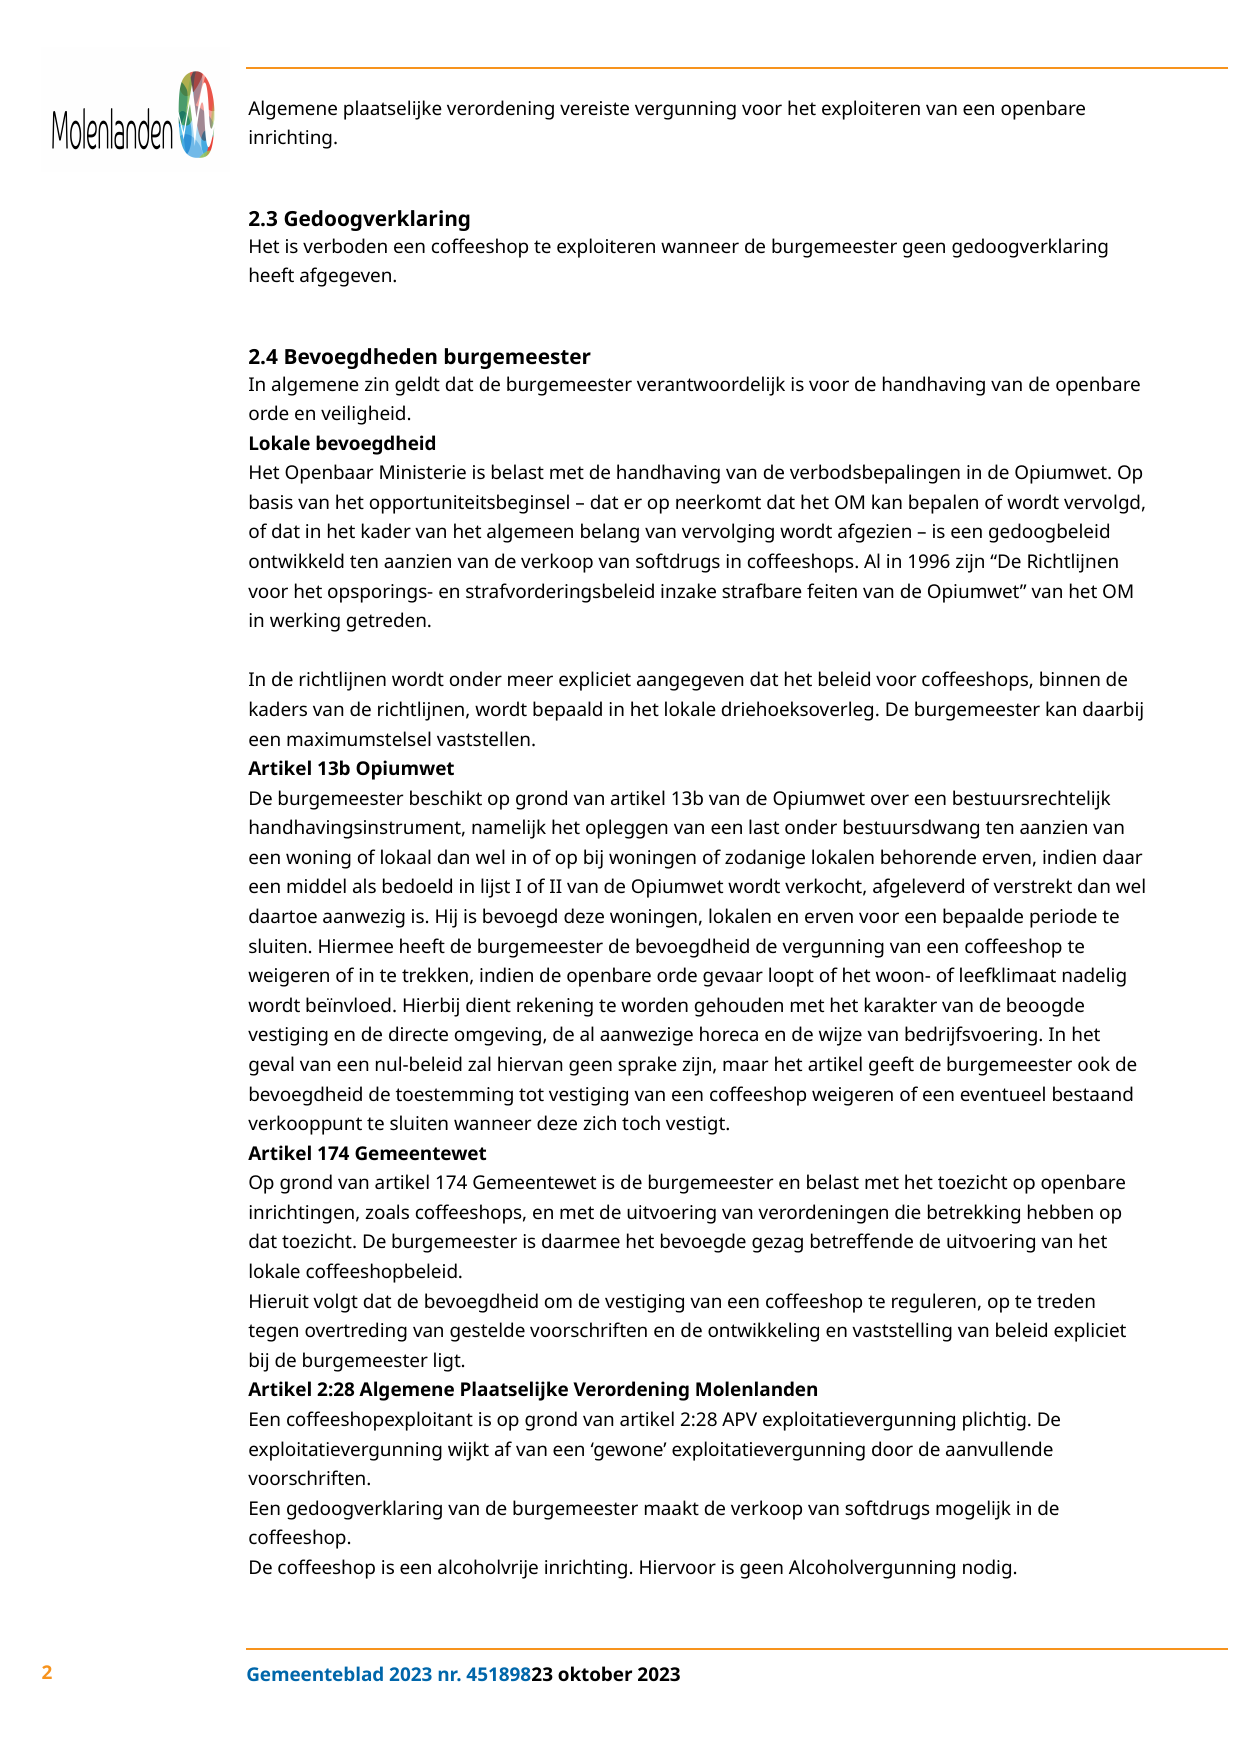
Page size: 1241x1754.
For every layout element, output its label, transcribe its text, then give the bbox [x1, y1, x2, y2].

text Een coffeeshopexploitant is op grond van artikel 2:28 APV exploitatievergunning plichtig. De exploitatievergunning wijkt af van een ‘gewone’ exploitatievergunning door de aanvullende voorschriften. [248, 1406, 1152, 1491]
text In algemene zin geldt dat de burgemeester verantwoordelijk is voor de handhaving van de openbare orde en veiligheid. [248, 371, 1152, 426]
text Algemene plaatselijke verordening vereiste vergunning voor het exploiteren van een openbare inrichting. [248, 95, 1152, 150]
text 2.3 Gedoogverklaring [248, 204, 1152, 233]
picture [41, 47, 231, 172]
text Een gedoogverklaring van de burgemeester maakt de verkoop van softdrugs mogelijk in de coffeeshop. [248, 1495, 1152, 1550]
text In de richtlijnen wordt onder meer expliciet aangegeven dat het beleid voor coffeeshops, binnen de kaders van de richtlijnen, wordt bepaald in het lokale driehoeksoverleg. De burgemeester kan daarbij een maximumstelsel vaststellen. [248, 667, 1152, 752]
text Artikel 2:28 Algemene Plaatselijke Verordening Molenlanden [248, 1377, 1152, 1402]
text Hieruit volgt dat de bevoegdheid om de vestiging van een coffeeshop te reguleren, op te treden tegen overtreding van gestelde voorschriften en de ontwikkeling en vaststelling van beleid expliciet bij de burgemeester ligt. [248, 1288, 1152, 1373]
text De burgemeester beschikt op grond van artikel 13b van de Opiumwet over een bestuursrechtelijk handhavingsinstrument, namelijk het opleggen van een last onder bestuursdwang ten aanzien van een woning of lokaal dan wel in of op bij woningen of zodanige lokalen behorende erven, indien daar een middel als bedoeld in lijst I of II van de Opiumwet wordt verkocht, afgeleverd of verstrekt dan wel daartoe aanwezig is. Hij is bevoegd deze woningen, lokalen en erven voor een bepaalde periode te sluiten. Hiermee heeft de burgemeester de bevoegdheid de vergunning van een coffeeshop te weigeren of in te trekken, indien de openbare orde gevaar loopt of het woon- of leefklimaat nadelig wordt beïnvloed. Hierbij dient rekening te worden gehouden met het karakter van de beoogde vestiging en de directe omgeving, de al aanwezige horeca en de wijze van bedrijfsvoering. In het geval van een nul-beleid zal hiervan geen sprake zijn, maar het artikel geeft de burgemeester ook de bevoegdheid de toestemming tot vestiging van een coffeeshop weigeren of een eventueel bestaand verkooppunt te sluiten wanneer deze zich toch vestigt. [248, 785, 1152, 1136]
text Artikel 13b Opiumwet [248, 755, 1152, 781]
text De coffeeshop is een alcoholvrije inrichting. Hiervoor is geen Alcoholvergunning nodig. [248, 1554, 1152, 1580]
text Het is verboden een coffeeshop te exploiteren wanneer de burgemeester geen gedoogverklaring heeft afgegeven. [248, 233, 1152, 288]
text Op grond van artikel 174 Gemeentewet is de burgemeester en belast met het toezicht op openbare inrichtingen, zoals coffeeshops, en met de uitvoering van verordeningen die betrekking hebben op dat toezicht. De burgemeester is daarmee het bevoegde gezag betreffende de uitvoering van het lokale coffeeshopbeleid. [248, 1169, 1152, 1284]
text Artikel 174 Gemeentewet [248, 1140, 1152, 1166]
text 2.4 Bevoegdheden burgemeester [248, 342, 1152, 371]
text Lokale bevoegdheid [248, 430, 1152, 456]
text Het Openbaar Ministerie is belast met de handhaving van de verbodsbepalingen in de Opiumwet. Op basis van het opportuniteitsbeginsel – dat er op neerkomt dat het OM kan bepalen of wordt vervolgd, of dat in het kader van het algemeen belang van vervolging wordt afgezien – is een gedoogbeleid ontwikkeld ten aanzien van de verkoop van softdrugs in coffeeshops. Al in 1996 zijn “De Richtlijnen voor het opsporings- en strafvorderingsbeleid inzake strafbare feiten van de Opiumwet” van het OM in werking getreden. [248, 459, 1152, 633]
